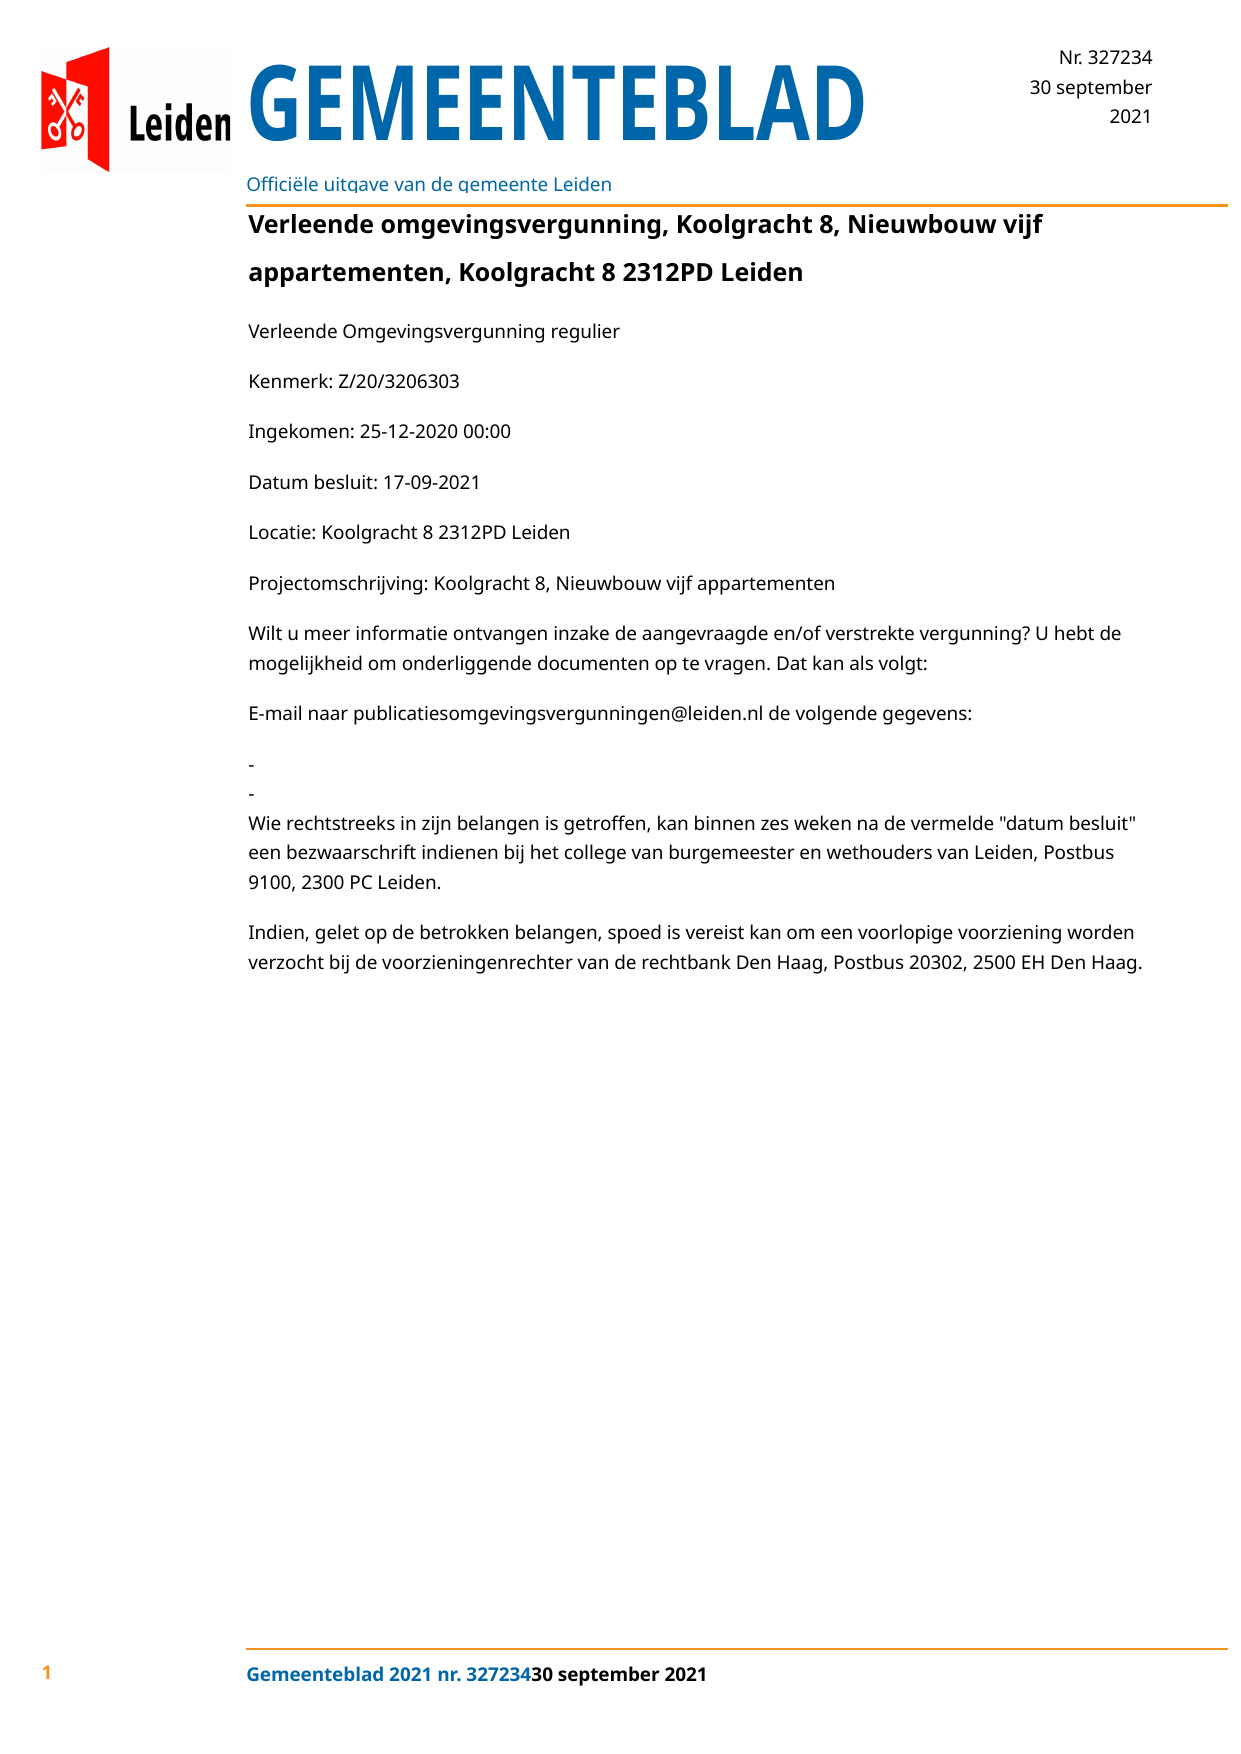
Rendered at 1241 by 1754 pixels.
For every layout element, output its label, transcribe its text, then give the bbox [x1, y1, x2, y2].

text Locatie: Koolgracht 8 2312PD Leiden [248, 519, 1152, 545]
text Indien, gelet op de betrokken belangen, spoed is vereist kan om een voorlopige voorziening worden verzocht bij de voorzieningenrechter van de rechtbank Den Haag, Postbus 20302, 2500 EH Den Haag. [248, 919, 1152, 975]
text Wie rechtstreeks in zijn belangen is getroffen, kan binnen zes weken na de vermelde "datum besluit" een bezwaarschrift indienen bij het college van burgemeester en wethouders van Leiden, Postbus 9100, 2300 PC Leiden. [248, 810, 1152, 895]
text Projectomschrijving: Koolgracht 8, Nieuwbouw vijf appartementen [248, 570, 1152, 596]
text Ingekomen: 25-12-2020 00:00 [248, 419, 1152, 444]
text Verleende omgevingsvergunning, Koolgracht 8, Nieuwbouw vijf appartementen, Koolgracht 8 2312PD Leiden [248, 207, 1152, 288]
picture [41, 47, 231, 172]
text E-mail naar publicatiesomgevingsvergunningen@leiden.nl de volgende gegevens: [248, 700, 1152, 726]
text Wilt u meer informatie ontvangen inzake de aangevraagde en/of verstrekte vergunning? U hebt de mogelijkheid om onderliggende documenten op te vragen. Dat kan als volgt: [248, 620, 1152, 676]
text Verleende Omgevingsvergunning regulier [248, 318, 1152, 344]
text Datum besluit: 17-09-2021 [248, 469, 1152, 495]
text Kenmerk: Z/20/3206303 [248, 368, 1152, 394]
